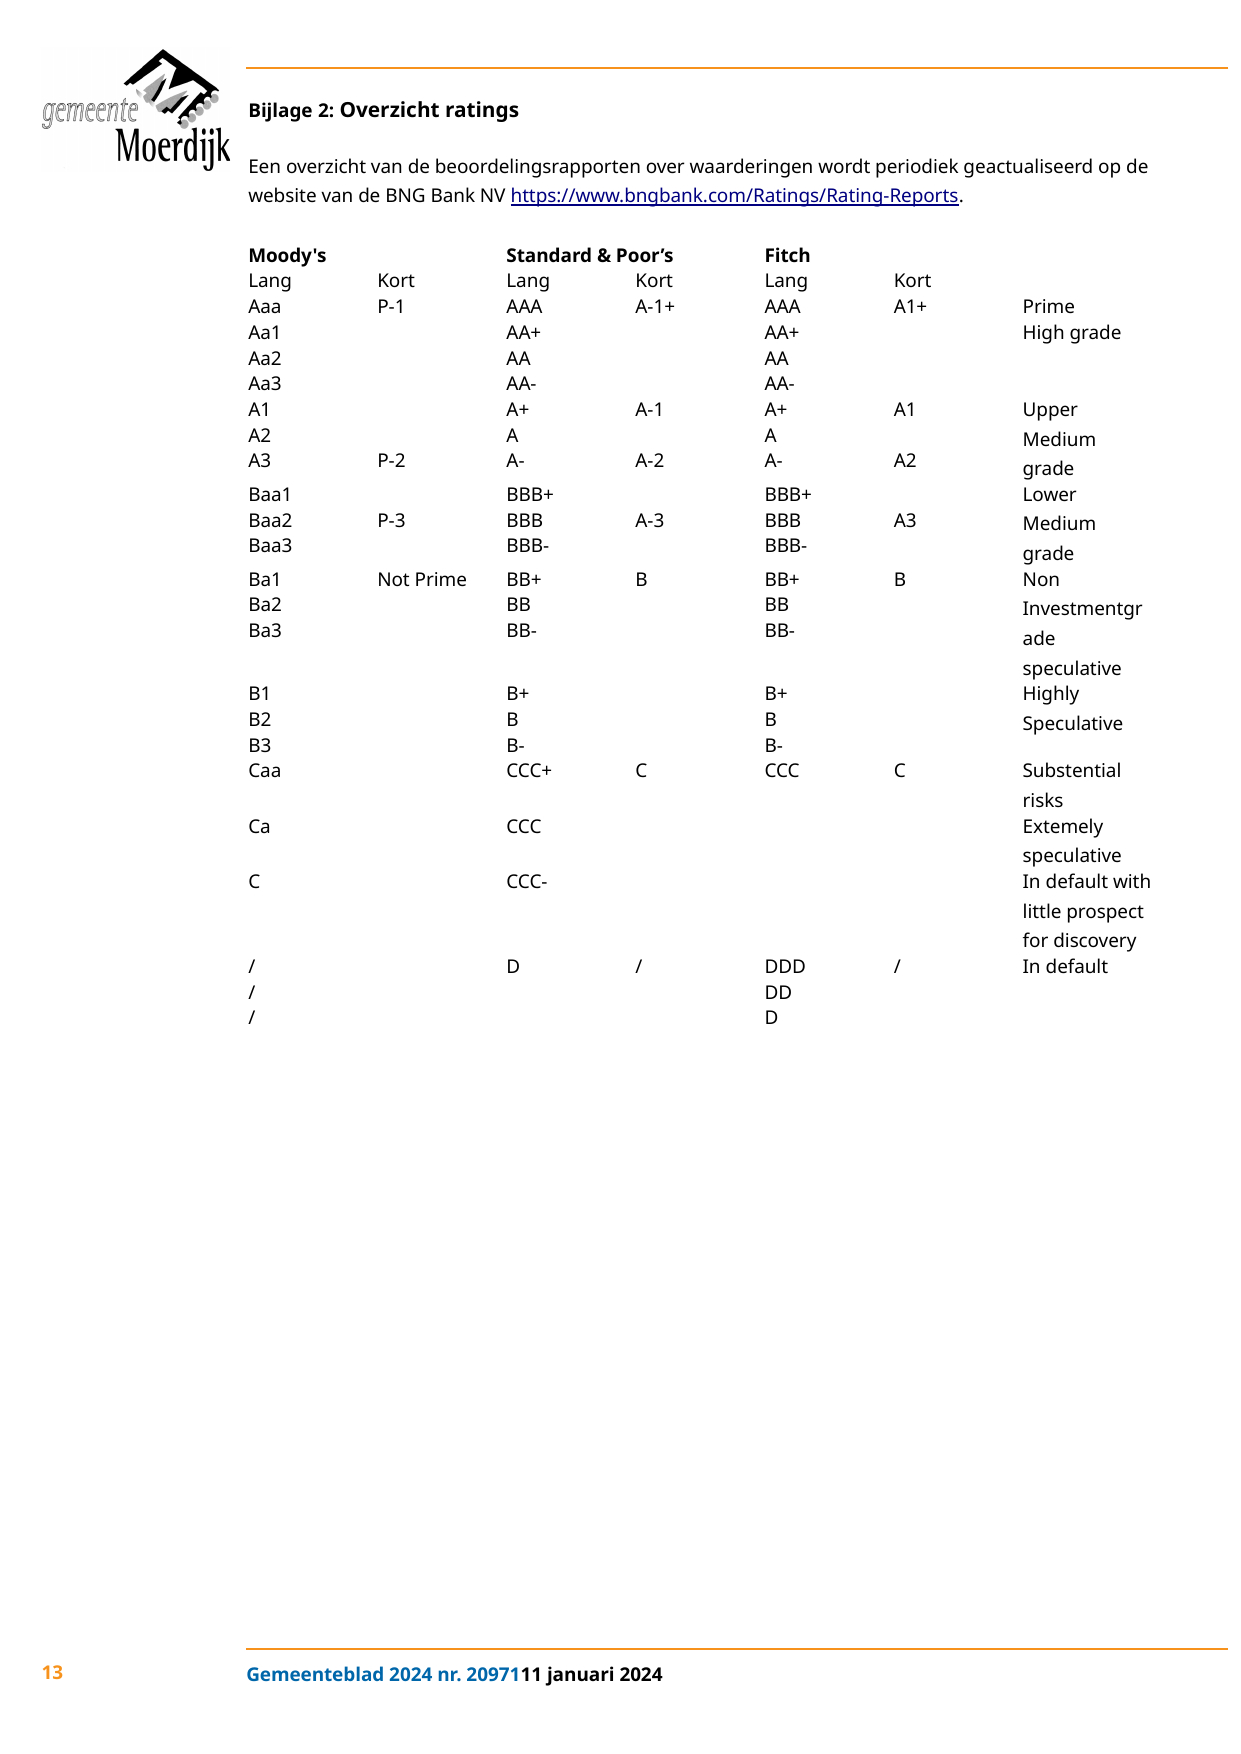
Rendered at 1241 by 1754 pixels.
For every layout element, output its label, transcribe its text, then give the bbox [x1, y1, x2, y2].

table_cell DDD [764, 953, 893, 979]
table_cell A [764, 422, 893, 448]
table_cell Kort [377, 268, 506, 293]
table_cell A+ [764, 396, 893, 422]
table_cell Kort [894, 268, 1022, 293]
table_cell C [894, 758, 1022, 953]
table_cell B+ [506, 680, 635, 706]
table_cell BBB- [506, 533, 635, 566]
table_cell AA+ [506, 319, 635, 345]
table_cell B1 [248, 680, 377, 706]
table_cell B [506, 706, 635, 732]
table_cell B [635, 566, 764, 758]
table_cell BBB+ [764, 481, 893, 507]
table_cell D [764, 1005, 893, 1030]
table_cell CCC- [506, 868, 635, 953]
table_cell C [248, 868, 377, 953]
table_header Fitch [764, 242, 1022, 267]
table_cell Lang [248, 268, 377, 293]
table_cell AA- [764, 370, 893, 396]
table_cell D [506, 953, 635, 1030]
table_cell A2 [894, 448, 1022, 507]
table_cell AA [764, 345, 893, 370]
table_cell AA [506, 345, 635, 370]
table_cell Aa3 [248, 370, 377, 396]
table_cell Lower Medium grade [1023, 481, 1152, 566]
table_cell BB+ [506, 566, 635, 592]
table_cell AAA [764, 293, 893, 319]
text Bijlage 2: Overzicht ratings [248, 95, 1152, 123]
table_cell Prime [1023, 293, 1152, 319]
table_cell B- [506, 732, 635, 758]
table_cell P-2 [377, 448, 506, 507]
table_cell A- [506, 448, 635, 481]
table_cell / [635, 953, 764, 1030]
table_cell A-3 [635, 507, 764, 566]
table_cell BB- [506, 618, 635, 680]
table_cell P-1 [377, 293, 506, 448]
table_cell A1 [894, 396, 1022, 448]
table_cell Baa1 [248, 481, 377, 507]
table_cell Aa2 [248, 345, 377, 370]
table_cell A-2 [635, 448, 764, 507]
table_cell Kort [635, 268, 764, 293]
table_cell Ba2 [248, 592, 377, 617]
table_header Standard & Poor’s [506, 242, 764, 267]
table_cell B3 [248, 732, 377, 758]
table_cell Aaa [248, 293, 377, 319]
table_cell A-1 [635, 396, 764, 448]
table_cell Caa [248, 758, 377, 813]
table_cell A1+ [894, 293, 1022, 396]
table_cell Highly Speculative [1023, 680, 1152, 758]
table_cell AA- [506, 370, 635, 396]
table_cell A1 [248, 396, 377, 422]
table_cell B [894, 566, 1022, 758]
table_header [1023, 242, 1152, 267]
table_cell In default with little prospect for discovery [1023, 868, 1152, 953]
table_cell / [248, 1005, 377, 1030]
table_cell Upper Medium grade [1023, 396, 1152, 481]
table_cell C [635, 758, 764, 953]
text Een overzicht van de beoordelingsrapporten over waarderingen wordt periodiek geactualiseerd op de website van de BNG Bank NV https://www.bngbank.com/Ratings/Rating-Reports. [248, 153, 1152, 208]
table_cell AAA [506, 293, 635, 319]
table_cell Ba3 [248, 618, 377, 680]
table_cell A- [764, 448, 893, 481]
table_cell / [894, 953, 1022, 1030]
table_cell Ba1 [248, 566, 377, 592]
table_cell Aa1 [248, 319, 377, 345]
table_cell B [764, 706, 893, 732]
table_cell In default [1023, 953, 1152, 1030]
table_cell BB [506, 592, 635, 617]
table_cell B- [764, 732, 893, 758]
table_cell B+ [764, 680, 893, 706]
table_cell Lang [764, 268, 893, 293]
table_cell Baa3 [248, 533, 377, 566]
table_cell Non Investmentgrade speculative [1023, 566, 1152, 680]
table_cell DD [764, 979, 893, 1004]
table_cell Not Prime [377, 566, 506, 1030]
table_header Moody's [248, 242, 506, 267]
table_cell Extemely speculative [1023, 813, 1152, 868]
table_cell BBB [764, 507, 893, 532]
table_cell A+ [506, 396, 635, 422]
table_cell AA+ [764, 319, 893, 345]
table_cell A2 [248, 422, 377, 448]
table_cell BB- [764, 618, 893, 680]
picture [41, 47, 231, 172]
table_cell BBB- [764, 533, 893, 566]
table_cell Ca [248, 813, 377, 868]
table_cell BBB+ [506, 481, 635, 507]
table_cell Baa2 [248, 507, 377, 532]
table_cell CCC+ [506, 758, 635, 813]
table_cell / [248, 953, 377, 979]
table_cell BB [764, 592, 893, 617]
table_cell CCC [506, 813, 635, 868]
table_cell A3 [894, 507, 1022, 566]
table_cell B2 [248, 706, 377, 732]
table_cell / [248, 979, 377, 1004]
table_cell A-1+ [635, 293, 764, 396]
table_cell BB+ [764, 566, 893, 592]
table_cell P-3 [377, 507, 506, 566]
table_cell Substential risks [1023, 758, 1152, 813]
table_cell High grade [1023, 319, 1152, 396]
table_cell A [506, 422, 635, 448]
table_cell CCC [764, 758, 893, 953]
table_cell [1023, 268, 1152, 293]
table_cell Lang [506, 268, 635, 293]
table_cell BBB [506, 507, 635, 532]
table_cell A3 [248, 448, 377, 481]
